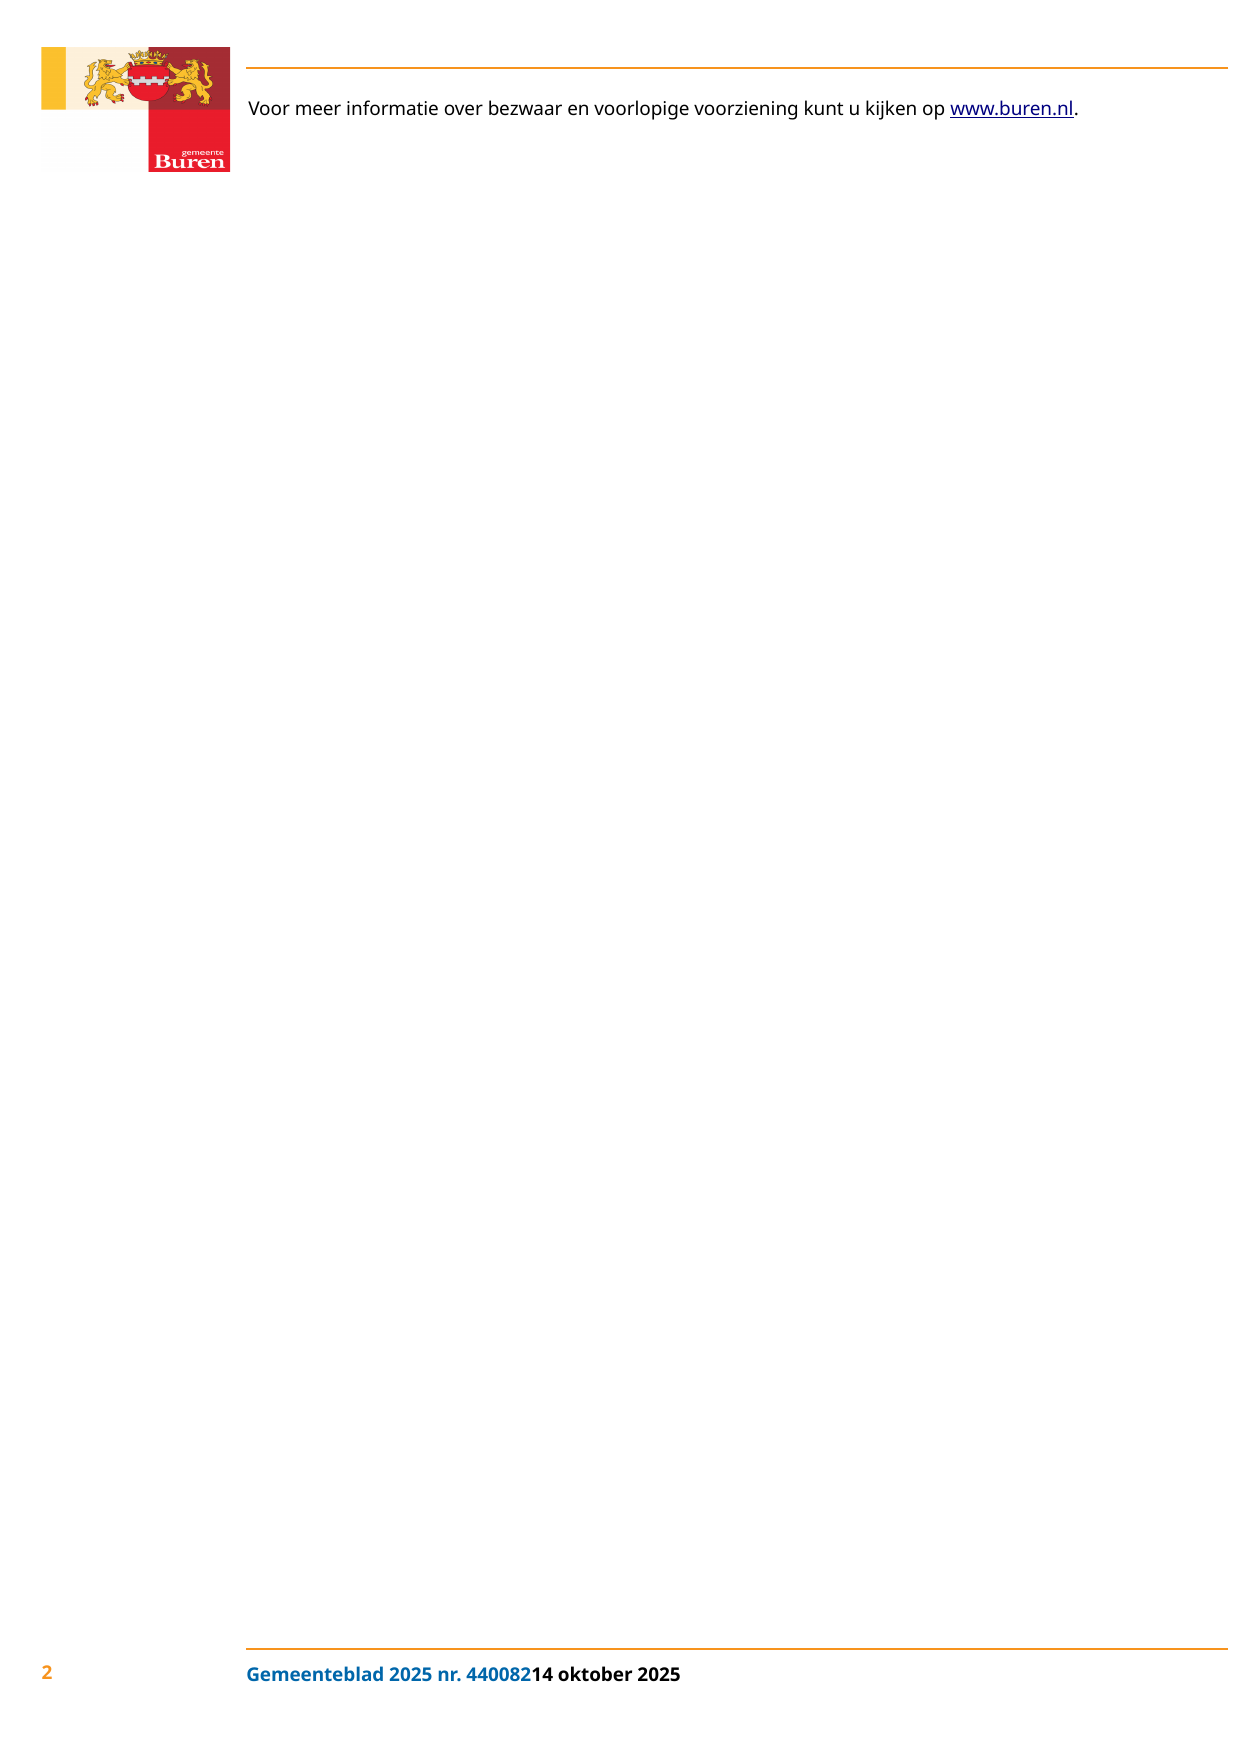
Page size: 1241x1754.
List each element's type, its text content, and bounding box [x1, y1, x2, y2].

text Voor meer informatie over bezwaar en voorlopige voorziening kunt u kijken op www.buren.nl. [248, 95, 1152, 121]
picture [41, 47, 231, 172]
